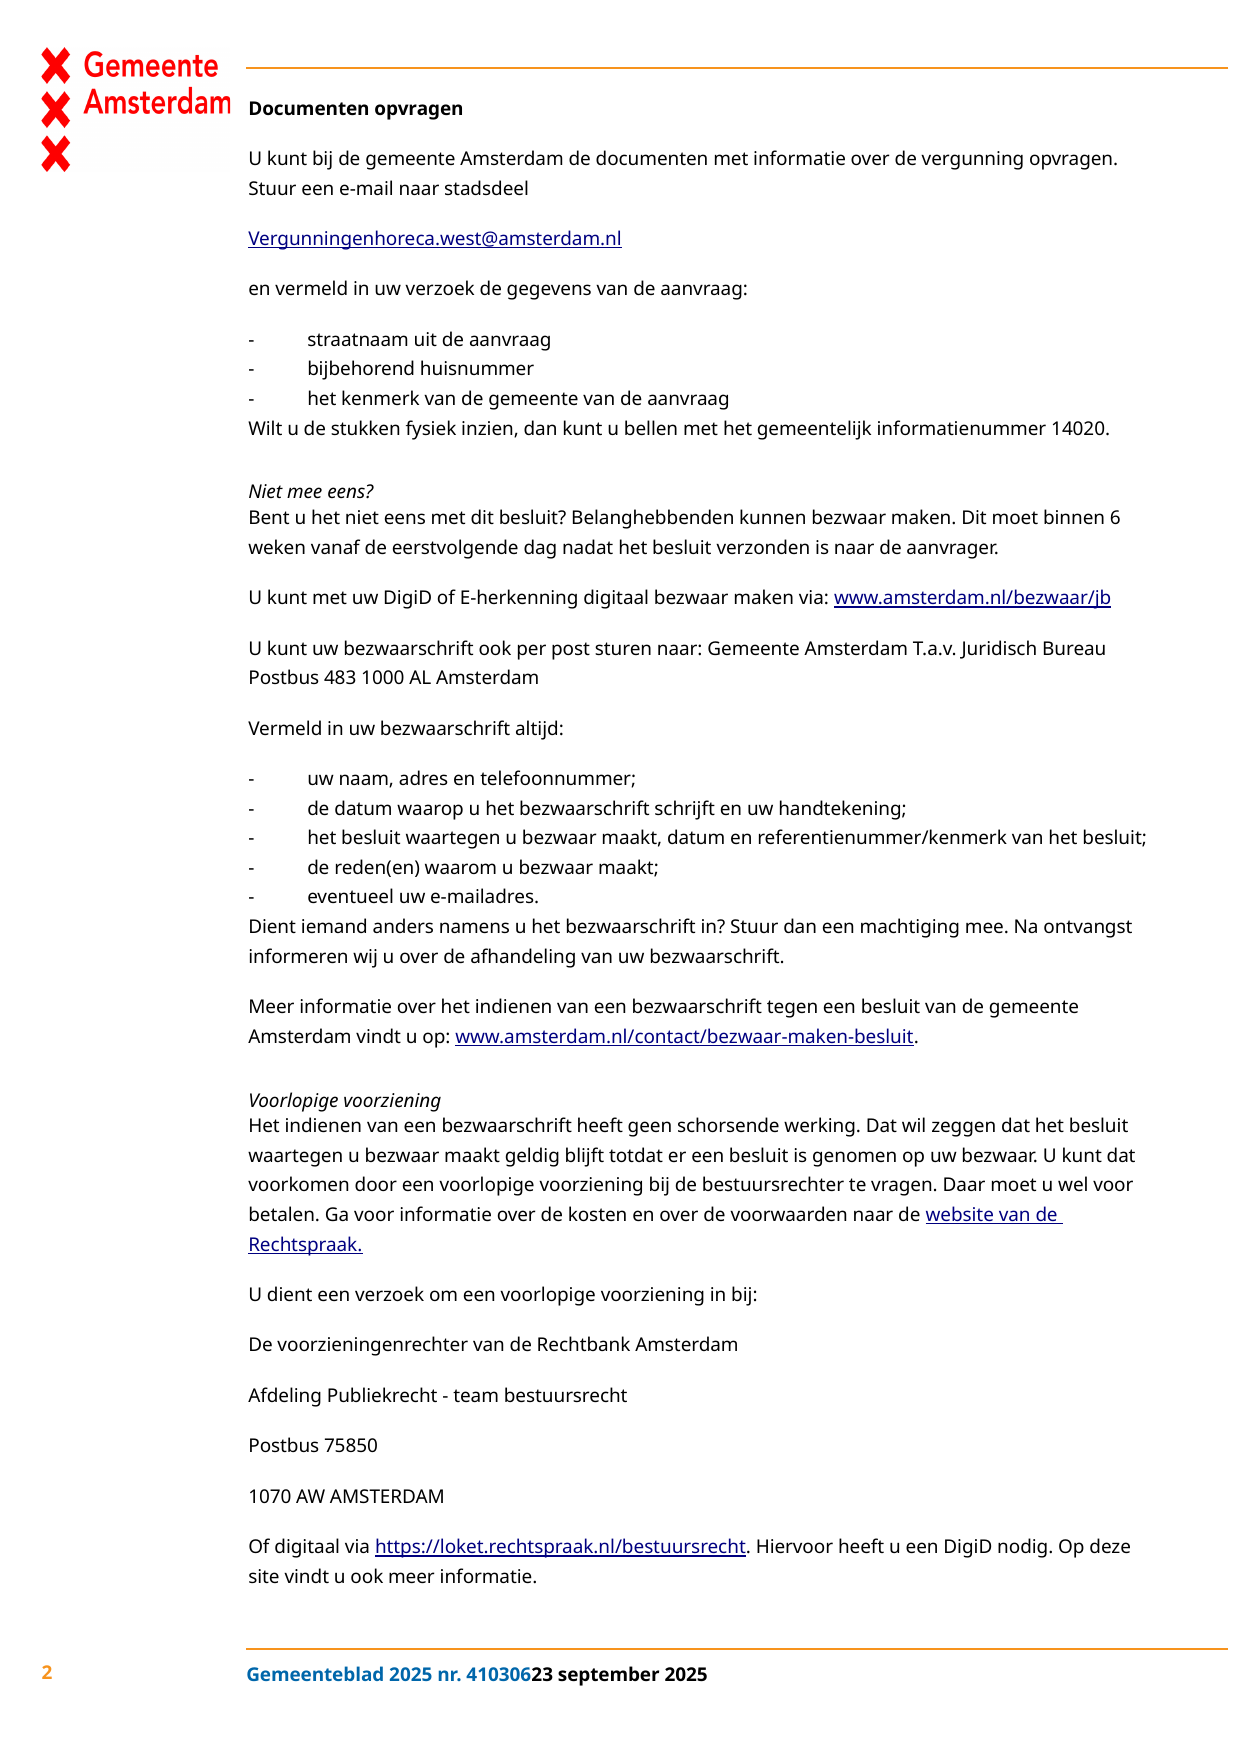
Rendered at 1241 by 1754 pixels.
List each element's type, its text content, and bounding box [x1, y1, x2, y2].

text U kunt bij de gemeente Amsterdam de documenten met informatie over de vergunning opvragen. Stuur een e-mail naar stadsdeel [248, 145, 1152, 201]
text Dient iemand anders namens u het bezwaarschrift in? Stuur dan een machtiging mee. Na ontvangst informeren wij u over de afhandeling van uw bezwaarschrift. [248, 913, 1152, 968]
text Documenten opvragen [248, 95, 1152, 121]
list uw naam, adres en telefoonnummer; [248, 765, 1152, 791]
text Wilt u de stukken fysiek inzien, dan kunt u bellen met het gemeentelijk informatienummer 14020. [248, 415, 1152, 441]
text Bent u het niet eens met dit besluit? Belanghebbenden kunnen bezwaar maken. Dit moet binnen 6 weken vanaf de eerstvolgende dag nadat het besluit verzonden is naar de aanvrager. [248, 504, 1152, 560]
text 1070 AW AMSTERDAM [248, 1483, 1152, 1509]
list straatnaam uit de aanvraag [248, 326, 1152, 352]
text U kunt uw bezwaarschrift ook per post sturen naar: Gemeente Amsterdam T.a.v. Juridisch Bureau Postbus 483 1000 AL Amsterdam [248, 635, 1152, 690]
list de reden(en) waarom u bezwaar maakt; [248, 854, 1152, 880]
list het kenmerk van de gemeente van de aanvraag [248, 385, 1152, 411]
text Afdeling Publiekrecht - team bestuursrecht [248, 1382, 1152, 1408]
picture [41, 47, 231, 172]
text De voorzieningenrechter van de Rechtbank Amsterdam [248, 1332, 1152, 1357]
list het besluit waartegen u bezwaar maakt, datum en referentienummer/kenmerk van het besluit; [248, 824, 1152, 850]
text Het indienen van een bezwaarschrift heeft geen schorsende werking. Dat wil zeggen dat het besluit waartegen u bezwaar maakt geldig blijft totdat er een besluit is genomen op uw bezwaar. U kunt dat voorkomen door een voorlopige voorziening bij de bestuursrechter te vragen. Daar moet u wel voor betalen. Ga voor informatie over de kosten en over de voorwaarden naar de website van de Rechtspraak. [248, 1112, 1152, 1257]
text en vermeld in uw verzoek de gegevens van de aanvraag: [248, 276, 1152, 301]
text U kunt met uw DigiD of E-herkenning digitaal bezwaar maken via: www.amsterdam.nl/bezwaar/jb [248, 584, 1152, 610]
text Of digitaal via https://loket.rechtspraak.nl/bestuursrecht. Hiervoor heeft u een DigiD nodig. Op deze site vindt u ook meer informatie. [248, 1533, 1152, 1589]
list bijbehorend huisnummer [248, 356, 1152, 381]
text U dient een verzoek om een voorlopige voorziening in bij: [248, 1281, 1152, 1307]
text Voorlopige voorziening [248, 1087, 1152, 1112]
text Vermeld in uw bezwaarschrift altijd: [248, 715, 1152, 741]
text Postbus 75850 [248, 1432, 1152, 1458]
text Meer informatie over het indienen van een bezwaarschrift tegen een besluit van de gemeente Amsterdam vindt u op: www.amsterdam.nl/contact/bezwaar-maken-besluit. [248, 993, 1152, 1048]
text Niet mee eens? [248, 479, 1152, 504]
list de datum waarop u het bezwaarschrift schrijft en uw handtekening; [248, 795, 1152, 821]
text Vergunningenhoreca.west@amsterdam.nl [248, 225, 1152, 251]
list eventueel uw e-mailadres. [248, 884, 1152, 909]
